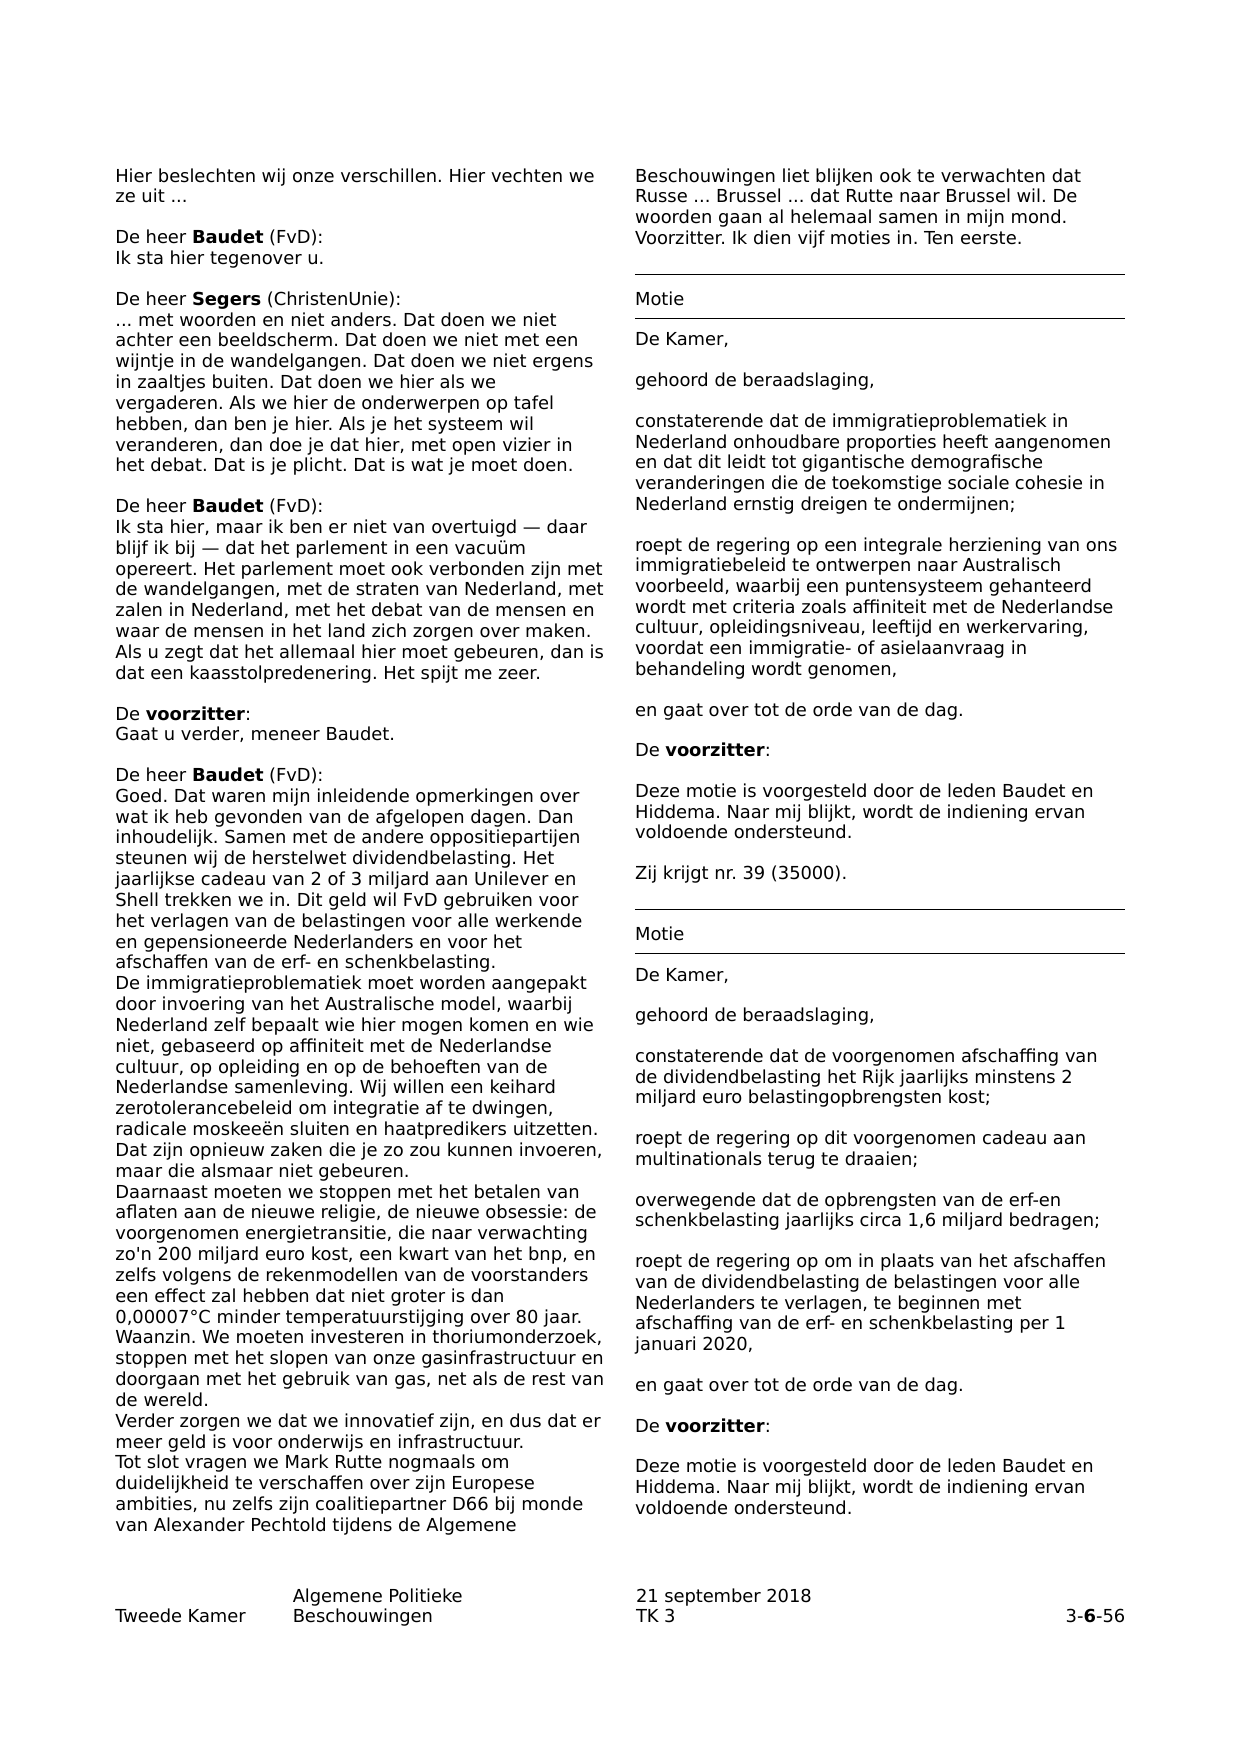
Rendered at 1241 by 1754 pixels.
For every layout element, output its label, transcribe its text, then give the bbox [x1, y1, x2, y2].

text en gaat over tot de orde van de dag. [635, 699, 1125, 720]
text en gaat over tot de orde van de dag. [635, 1375, 1125, 1395]
text roept de regering op om in plaats van het afschaffen van de dividendbelasting de belastingen voor alle Nederlanders te verlagen, te beginnen met afschaffing van de erf- en schenkbelasting per 1 januari 2020, [635, 1251, 1125, 1355]
text roept de regering op een integrale herziening van ons immigratiebeleid te ontwerpen naar Australisch voorbeeld, waarbij een puntensysteem gehanteerd wordt met criteria zoals affiniteit met de Nederlandse cultuur, opleidingsniveau, leeftijd en werkervaring, voordat een immigratie- of asielaanvraag in behandeling wordt genomen, [635, 534, 1125, 679]
text Gaat u verder, meneer Baudet. [115, 724, 605, 745]
text Hier beslechten wij onze verschillen. Hier vechten we ze uit ... [115, 165, 605, 207]
text De voorzitter: [115, 703, 605, 724]
text De immigratieproblematiek moet worden aangepakt door invoering van het Australische model, waarbij Nederland zelf bepaalt wie hier mogen komen en wie niet, gebaseerd op affiniteit met de Nederlandse cultuur, op opleiding en op de behoeften van de Nederlandse samenleving. Wij willen een keihard zerotolerancebeleid om integratie af te dwingen, radicale moskeeën sluiten en haatpredikers uitzetten. Dat zijn opnieuw zaken die je zo zou kunnen invoeren, maar die alsmaar niet gebeuren. [115, 973, 605, 1181]
text Zij krijgt nr. 39 (35000). [635, 863, 1125, 884]
text De Kamer, [635, 329, 1125, 350]
text roept de regering op dit voorgenomen cadeau aan multinationals terug te draaien; [635, 1128, 1125, 1169]
text De heer Baudet (FvD): [115, 496, 605, 517]
text De heer Baudet (FvD): [115, 227, 605, 248]
text constaterende dat de voorgenomen afschaffing van de dividendbelasting het Rijk jaarlijks minstens 2 miljard euro belastingopbrengsten kost; [635, 1046, 1125, 1108]
text Motie [635, 288, 1125, 309]
text Ik sta hier, maar ik ben er niet van overtuigd — daar blijf ik bij — dat het parlement in een vacuüm opereert. Het parlement moet ook verbonden zijn met de wandelgangen, met de straten van Nederland, met zalen in Nederland, met het debat van de mensen en waar de mensen in het land zich zorgen over maken. Als u zegt dat het allemaal hier moet gebeuren, dan is dat een kaasstolpredenering. Het spijt me zeer. [115, 517, 605, 683]
text De heer Segers (ChristenUnie): [115, 288, 605, 309]
text Deze motie is voorgesteld door de leden Baudet en Hiddema. Naar mij blijkt, wordt de indiening ervan voldoende ondersteund. [635, 1456, 1125, 1518]
text Ik sta hier tegenover u. [115, 248, 605, 268]
text Tot slot vragen we Mark Rutte nogmaals om duidelijkheid te verschaffen over zijn Europese ambities, nu zelfs zijn coalitiepartner D66 bij monde van Alexander Pechtold tijdens de Algemene [115, 1452, 605, 1536]
text gehoord de beraadslaging, [635, 370, 1125, 391]
text De voorzitter: [635, 1415, 1125, 1436]
text De heer Baudet (FvD): [115, 765, 605, 786]
text Voorzitter. Ik dien vijf moties in. Ten eerste. [635, 228, 1125, 249]
text Goed. Dat waren mijn inleidende opmerkingen over wat ik heb gevonden van de afgelopen dagen. Dan inhoudelijk. Samen met de andere oppositiepartijen steunen wij de herstelwet dividendbelasting. Het jaarlijkse cadeau van 2 of 3 miljard aan Unilever en Shell trekken we in. Dit geld wil FvD gebruiken voor het verlagen van de belastingen voor alle werkende en gepensioneerde Nederlanders en voor het afschaffen van de erf- en schenkbelasting. [115, 786, 605, 973]
text Verder zorgen we dat we innovatief zijn, en dus dat er meer geld is voor onderwijs en infrastructuur. [115, 1411, 605, 1452]
text gehoord de beraadslaging, [635, 1005, 1125, 1026]
text ... met woorden en niet anders. Dat doen we niet achter een beeldscherm. Dat doen we niet met een wijntje in de wandelgangen. Dat doen we niet ergens in zaaltjes buiten. Dat doen we hier als we vergaderen. Als we hier de onderwerpen op tafel hebben, dan ben je hier. Als je het systeem wil veranderen, dan doe je dat hier, met open vizier in het debat. Dat is je plicht. Dat is wat je moet doen. [115, 309, 605, 476]
text De Kamer, [635, 964, 1125, 985]
text Motie [635, 924, 1125, 944]
text constaterende dat de immigratieproblematiek in Nederland onhoudbare proporties heeft aangenomen en dat dit leidt tot gigantische demografische veranderingen die de toekomstige sociale cohesie in Nederland ernstig dreigen te ondermijnen; [635, 411, 1125, 514]
text Deze motie is voorgesteld door de leden Baudet en Hiddema. Naar mij blijkt, wordt de indiening ervan voldoende ondersteund. [635, 781, 1125, 843]
text Daarnaast moeten we stoppen met het betalen van aflaten aan de nieuwe religie, de nieuwe obsessie: de voorgenomen energietransitie, die naar verwachting zo'n 200 miljard euro kost, een kwart van het bnp, en zelfs volgens de rekenmodellen van de voorstanders een effect zal hebben dat niet groter is dan 0,00007°C minder temperatuurstijging over 80 jaar. Waanzin. We moeten investeren in thoriumonderzoek, stoppen met het slopen van onze gasinfrastructuur en doorgaan met het gebruik van gas, net als de rest van de wereld. [115, 1181, 605, 1411]
text overwegende dat de opbrengsten van de erf-en schenkbelasting jaarlijks circa 1,6 miljard bedragen; [635, 1189, 1125, 1231]
text De voorzitter: [635, 740, 1125, 761]
text Beschouwingen liet blijken ook te verwachten dat Russe ... Brussel ... dat Rutte naar Brussel wil. De woorden gaan al helemaal samen in mijn mond. [635, 165, 1125, 228]
